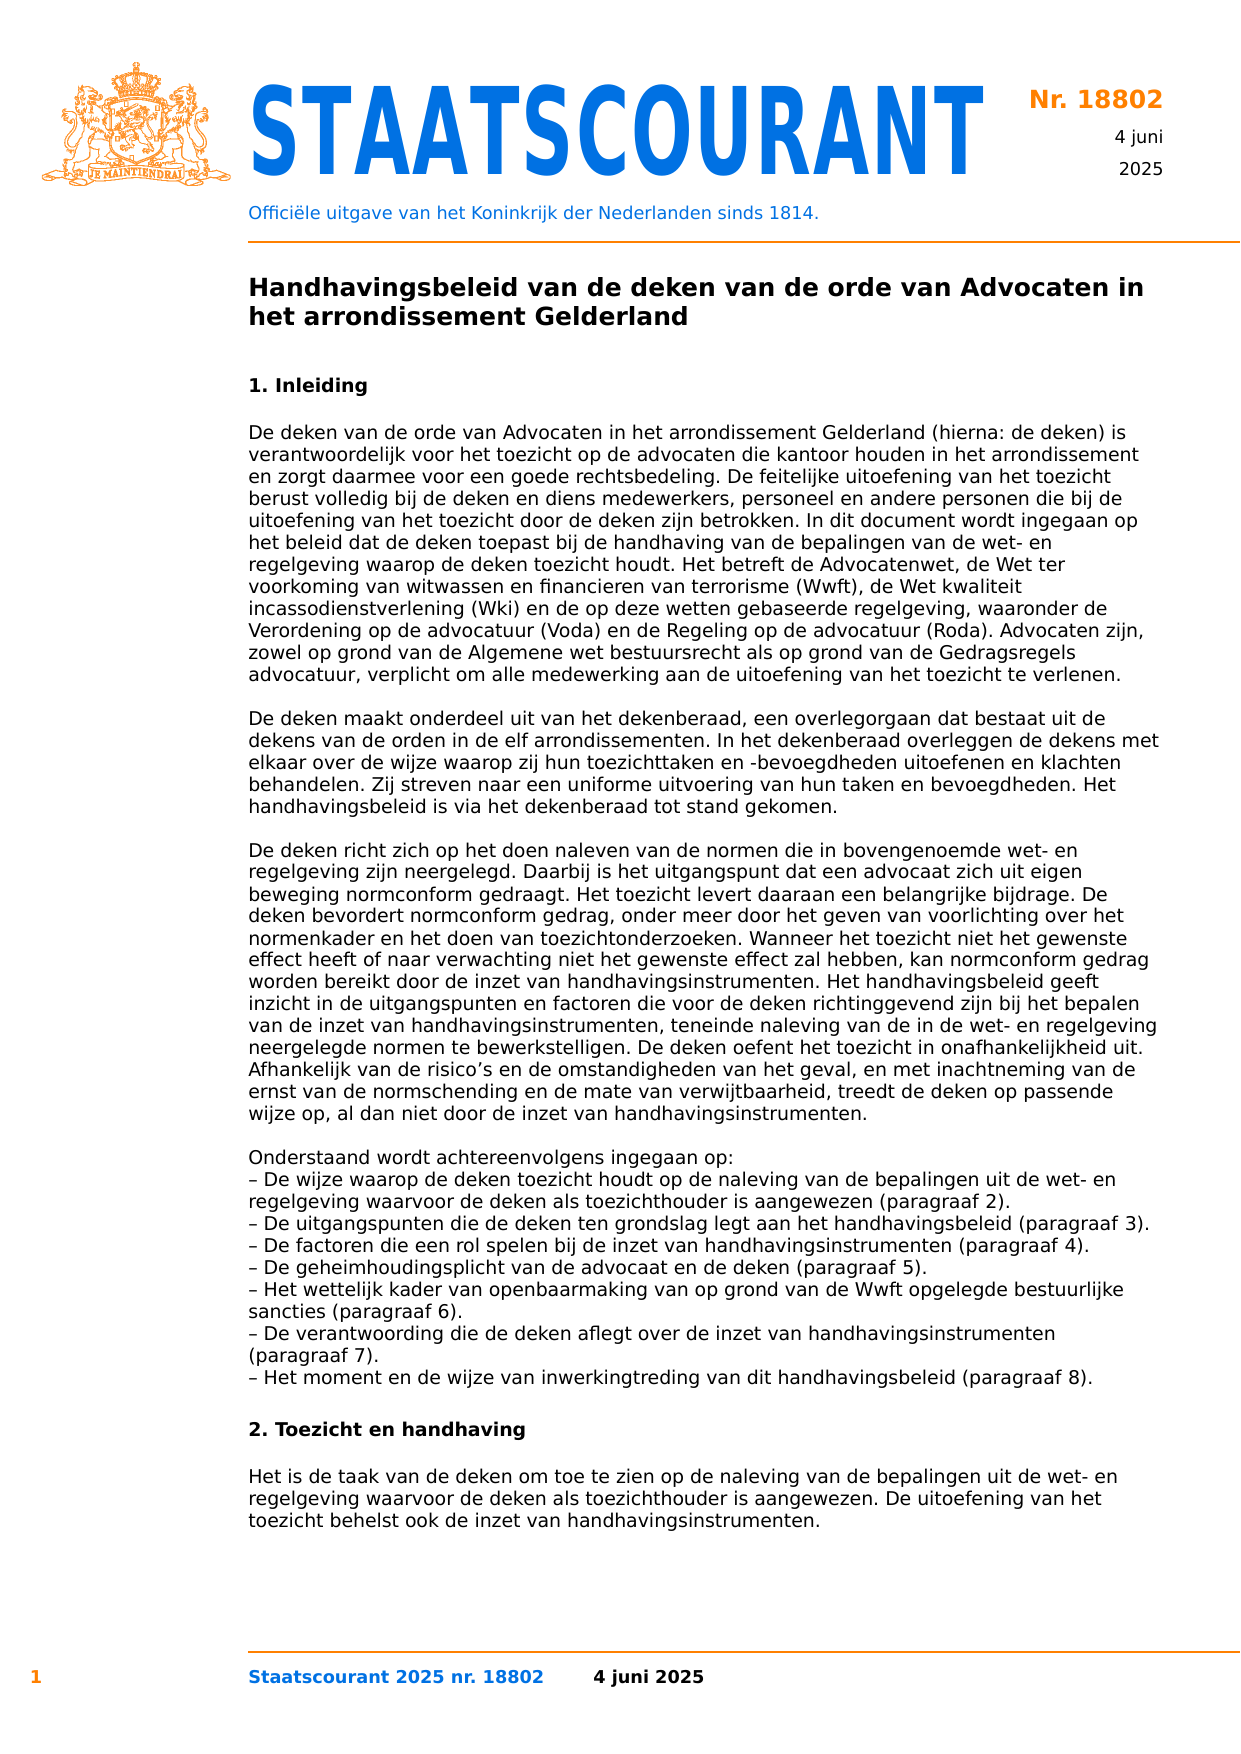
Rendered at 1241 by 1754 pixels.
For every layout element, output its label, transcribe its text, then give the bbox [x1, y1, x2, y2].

text – De uitgangspunten die de deken ten grondslag legt aan het handhavingsbeleid (paragraaf 3). [248, 1213, 1163, 1235]
text – Het wettelijk kader van openbaarmaking van op grond van de Wwft opgelegde bestuurlijke sancties (paragraaf 6). [248, 1279, 1163, 1323]
text Het is de taak van de deken om toe te zien op de naleving van de bepalingen uit de wet- en regelgeving waarvoor de deken als toezichthouder is aangewezen. De uitoefening van het toezicht behelst ook de inzet van handhavingsinstrumenten. [248, 1466, 1163, 1532]
table_header [25, 62, 248, 241]
table_header Nr. 18802 [998, 62, 1240, 121]
subtitle 1. Inleiding [248, 375, 1163, 397]
table_cell 2025 [998, 153, 1240, 203]
text – De verantwoording die de deken aflegt over de inzet van handhavingsinstrumenten (paragraaf 7). [248, 1323, 1163, 1367]
text – Het moment en de wijze van inwerkingtreding van dit handhavingsbeleid (paragraaf 8). [248, 1367, 1163, 1389]
table_header STAATSCOURANT [248, 62, 998, 203]
text – De wijze waarop de deken toezicht houdt op de naleving van de bepalingen uit de wet- en regelgeving waarvoor de deken als toezichthouder is aangewezen (paragraaf 2). [248, 1169, 1163, 1213]
subtitle 2. Toezicht en handhaving [248, 1419, 1163, 1441]
picture [41, 62, 231, 186]
table_cell 4 juni [998, 121, 1240, 153]
table_cell Officiële uitgave van het Koninkrijk der Nederlanden sinds 1814. [248, 203, 1240, 241]
text De deken richt zich op het doen naleven van de normen die in bovengenoemde wet- en regelgeving zijn neergelegd. Daarbij is het uitgangspunt dat een advocaat zich uit eigen beweging normconform gedraagt. Het toezicht levert daaraan een belangrijke bijdrage. De deken bevordert normconform gedrag, onder meer door het geven van voorlichting over het normenkader en het doen van toezichtonderzoeken. Wanneer het toezicht niet het gewenste effect heeft of naar verwachting niet het gewenste effect zal hebben, kan normconform gedrag worden bereikt door de inzet van handhavingsinstrumenten. Het handhavingsbeleid geeft inzicht in de uitgangspunten en factoren die voor de deken richtinggevend zijn bij het bepalen van de inzet van handhavingsinstrumenten, teneinde naleving van de in de wet- en regelgeving neergelegde normen te bewerkstelligen. De deken oefent het toezicht in onafhankelijkheid uit. Afhankelijk van de risico’s en de omstandigheden van het geval, en met inachtneming van de ernst van de normschending en de mate van verwijtbaarheid, treedt de deken op passende wijze op, al dan niet door de inzet van handhavingsinstrumenten. [248, 839, 1163, 1125]
text – De factoren die een rol spelen bij de inzet van handhavingsinstrumenten (paragraaf 4). [248, 1235, 1163, 1257]
subtitle Handhavingsbeleid van de deken van de orde van Advocaten in het arrondissement Gelderland [248, 273, 1163, 331]
text De deken van de orde van Advocaten in het arrondissement Gelderland (hierna: de deken) is verantwoordelijk voor het toezicht op de advocaten die kantoor houden in het arrondissement en zorgt daarmee voor een goede rechtsbedeling. De feitelijke uitoefening van het toezicht berust volledig bij de deken en diens medewerkers, personeel en andere personen die bij de uitoefening van het toezicht door de deken zijn betrokken. In dit document wordt ingegaan op het beleid dat de deken toepast bij de handhaving van de bepalingen van de wet- en regelgeving waarop de deken toezicht houdt. Het betreft de Advocatenwet, de Wet ter voorkoming van witwassen en financieren van terrorisme (Wwft), de Wet kwaliteit incassodienstverlening (Wki) en de op deze wetten gebaseerde regelgeving, waaronder de Verordening op de advocatuur (Voda) en de Regeling op de advocatuur (Roda). Advocaten zijn, zowel op grond van de Algemene wet bestuursrecht als op grond van de Gedragsregels advocatuur, verplicht om alle medewerking aan de uitoefening van het toezicht te verlenen. [248, 422, 1163, 686]
text Onderstaand wordt achtereenvolgens ingegaan op: [248, 1147, 1163, 1169]
text De deken maakt onderdeel uit van het dekenberaad, een overlegorgaan dat bestaat uit de dekens van de orden in de elf arrondissementen. In het dekenberaad overleggen de dekens met elkaar over de wijze waarop zij hun toezichttaken en -bevoegdheden uitoefenen en klachten behandelen. Zij streven naar een uniforme uitvoering van hun taken en bevoegdheden. Het handhavingsbeleid is via het dekenberaad tot stand gekomen. [248, 708, 1163, 818]
text – De geheimhoudingsplicht van de advocaat en de deken (paragraaf 5). [248, 1257, 1163, 1279]
